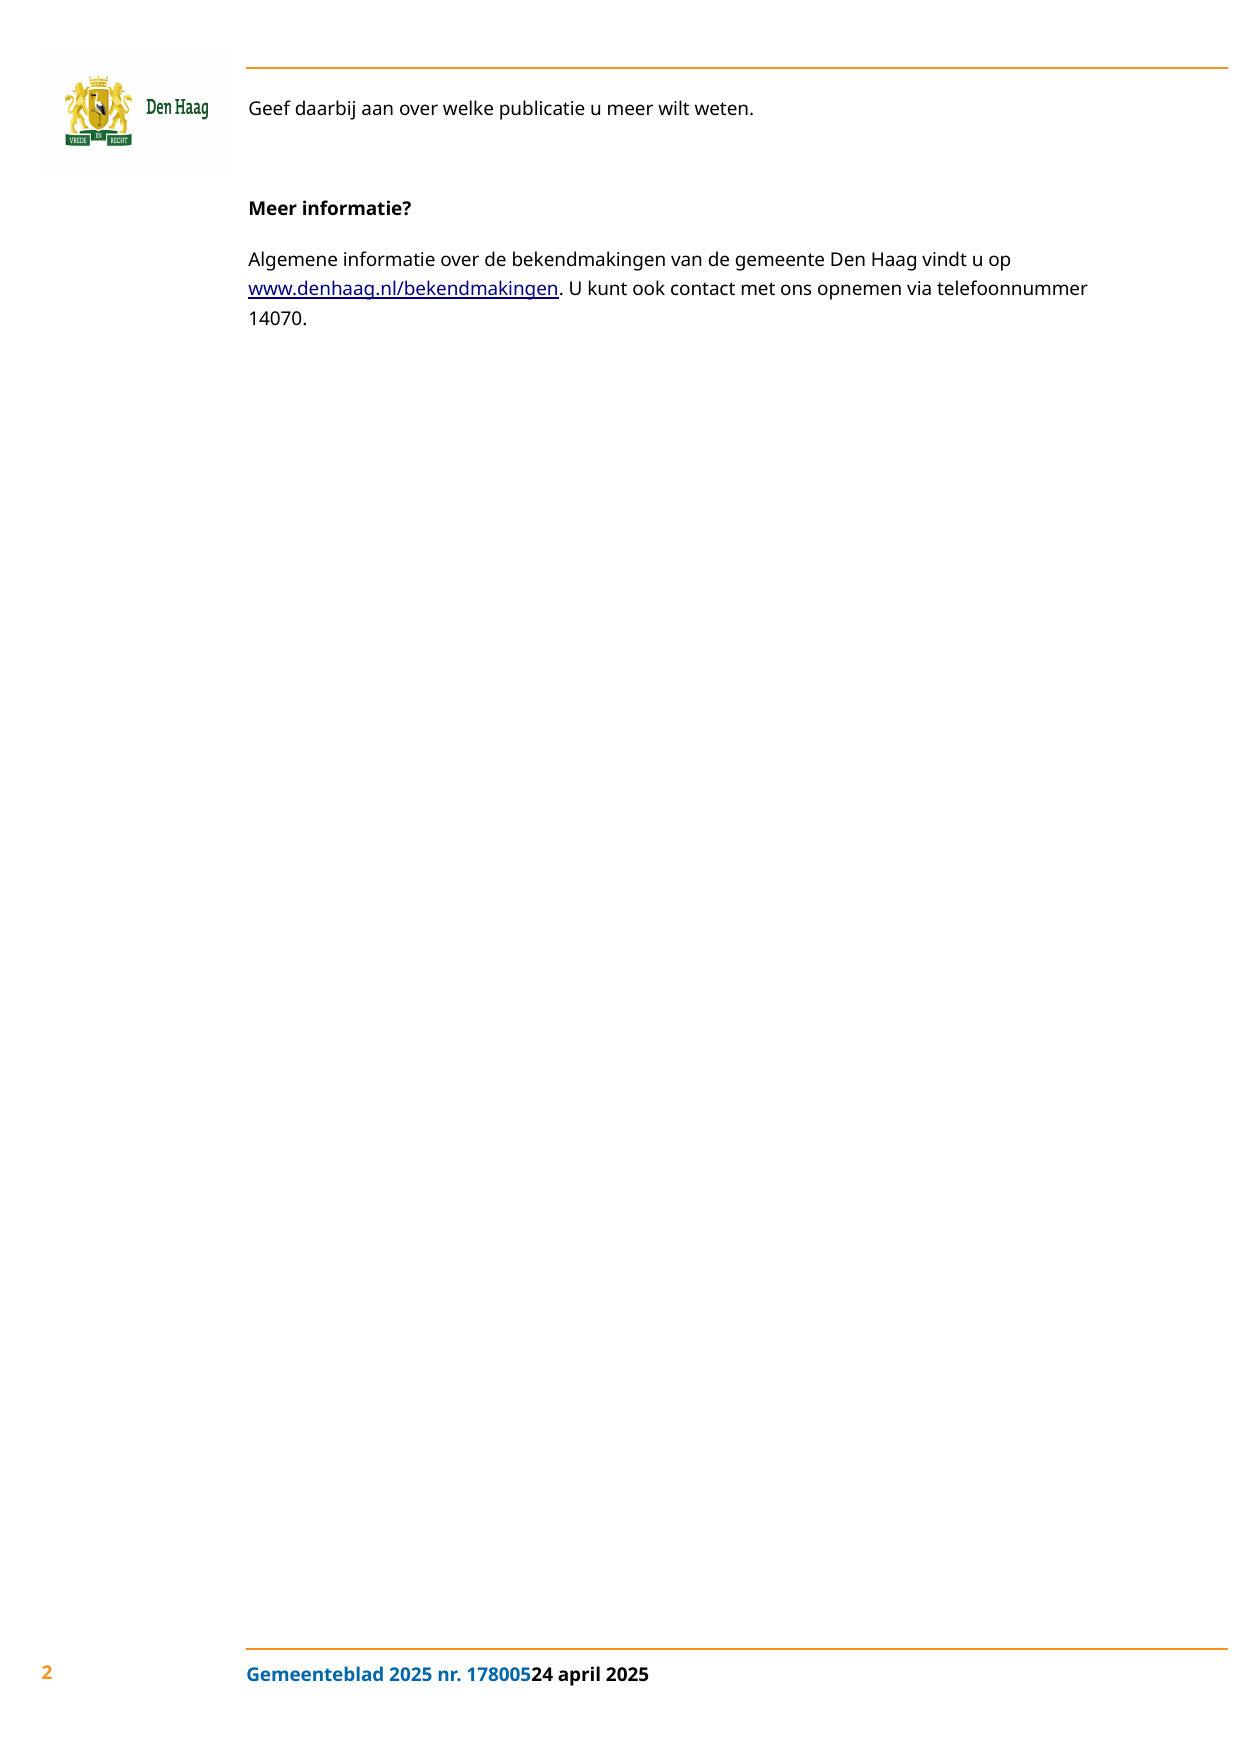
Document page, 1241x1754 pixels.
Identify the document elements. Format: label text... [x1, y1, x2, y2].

text Meer informatie? [248, 196, 1152, 221]
text Geef daarbij aan over welke publicatie u meer wilt weten. [248, 95, 1152, 121]
text Algemene informatie over de bekendmakingen van de gemeente Den Haag vindt u op www.denhaag.nl/bekendmakingen. U kunt ook contact met ons opnemen via telefoonnummer 14070. [248, 246, 1152, 331]
picture [41, 47, 231, 172]
